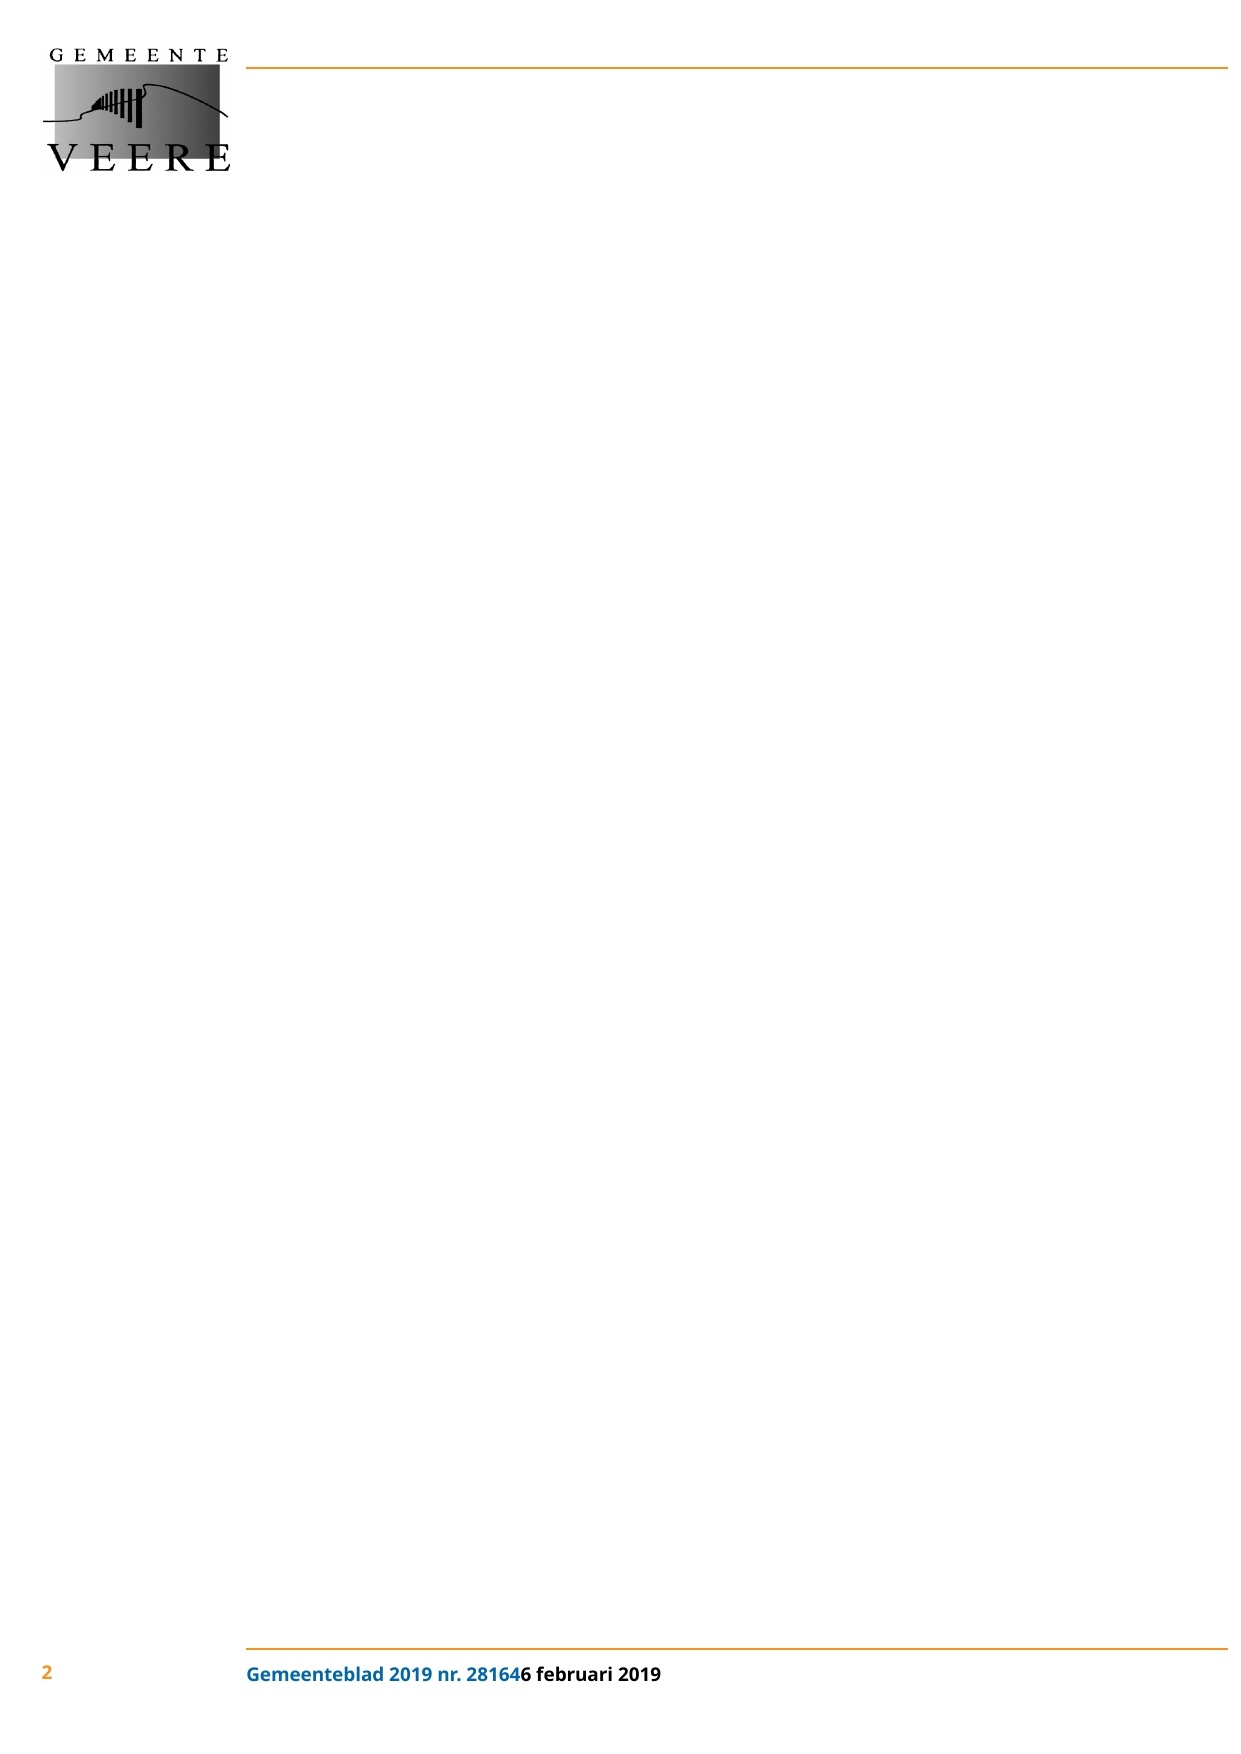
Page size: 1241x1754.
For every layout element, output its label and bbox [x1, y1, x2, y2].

picture [41, 47, 231, 172]
